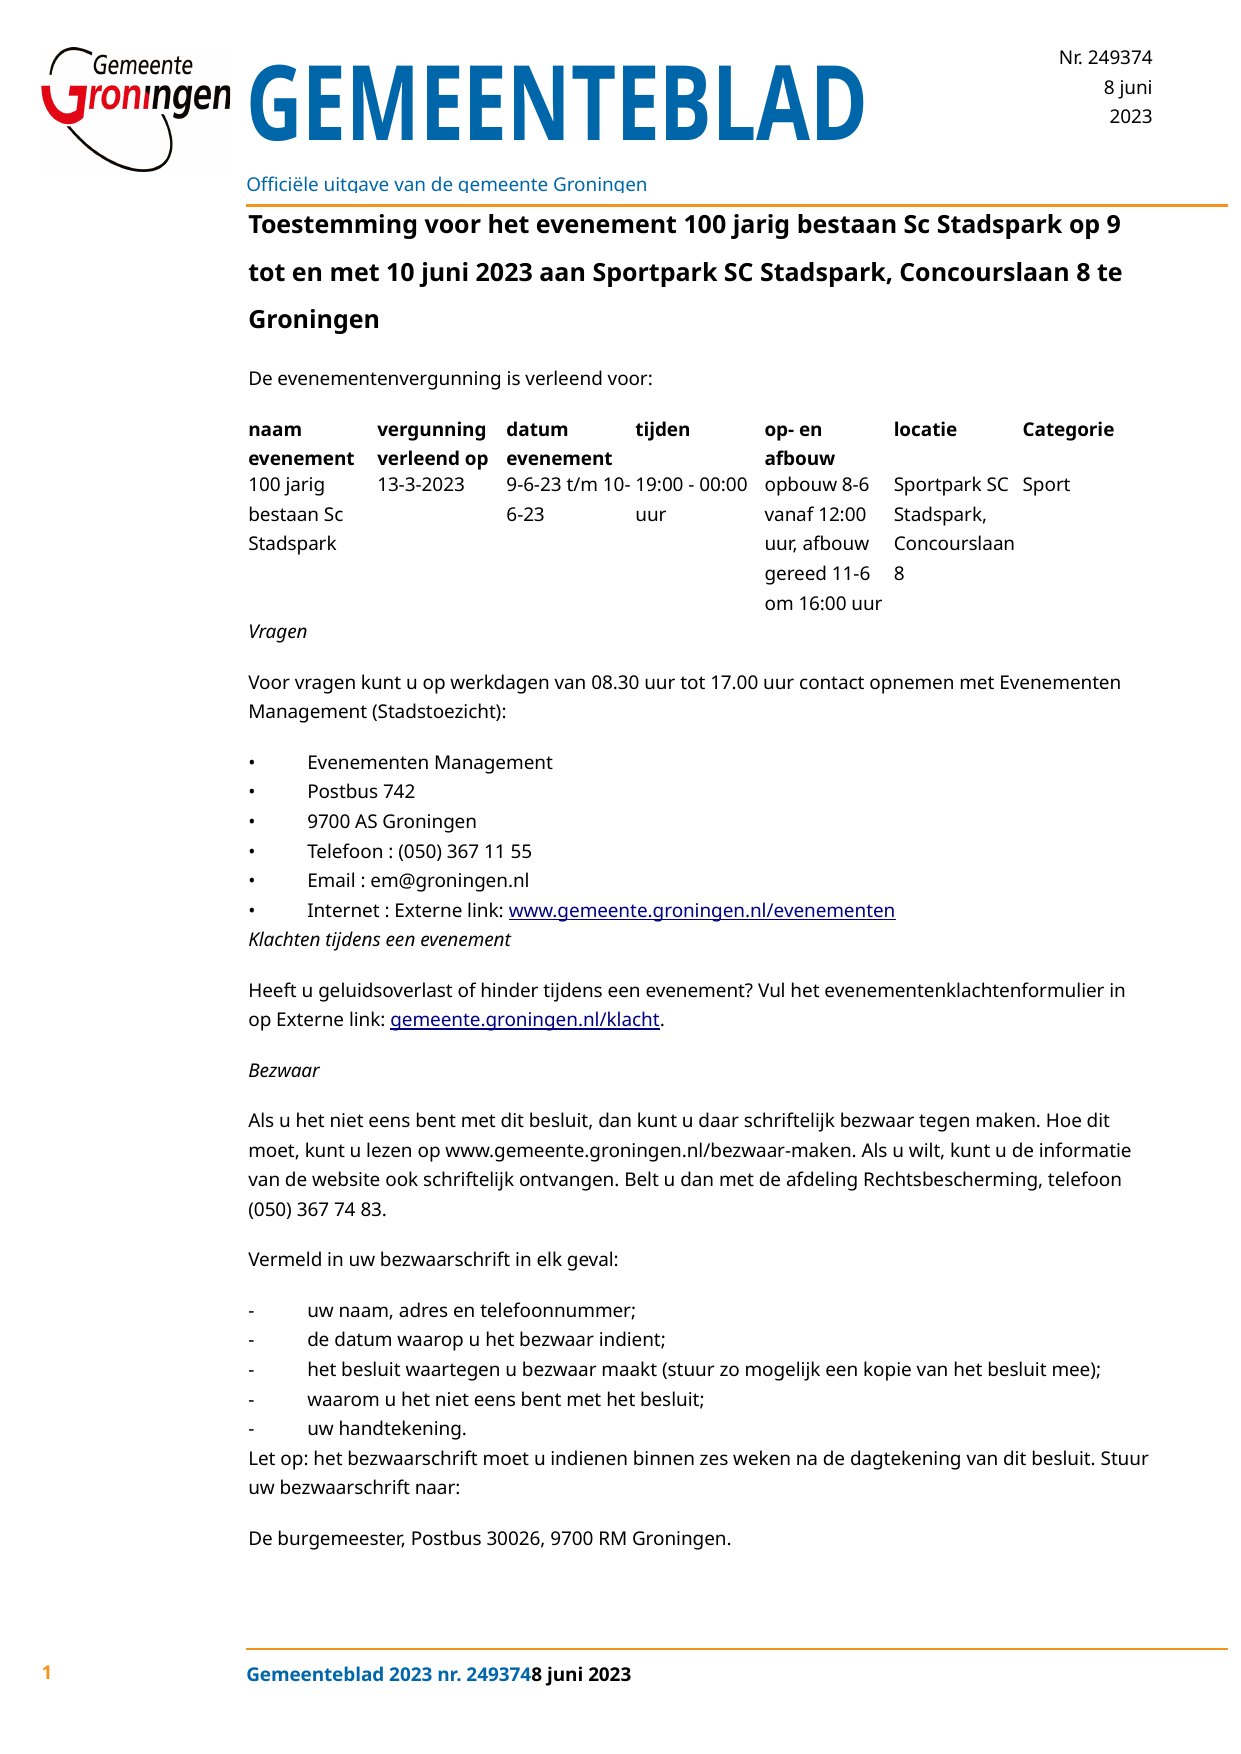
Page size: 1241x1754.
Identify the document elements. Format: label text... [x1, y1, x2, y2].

text Let op: het bezwaarschrift moet u indienen binnen zes weken na de dagtekening van dit besluit. Stuur uw bezwaarschrift naar: [248, 1445, 1152, 1500]
text Toestemming voor het evenement 100 jarig bestaan Sc Stadspark op 9 tot en met 10 juni 2023 aan Sportpark SC Stadspark, Concourslaan 8 te Groningen [248, 207, 1152, 336]
text Vermeld in uw bezwaarschrift in elk geval: [248, 1247, 1152, 1272]
text Bezwaar [248, 1057, 1152, 1083]
list het besluit waartegen u bezwaar maakt (stuur zo mogelijk een kopie van het besluit mee); [248, 1356, 1152, 1382]
list uw handtekening. [248, 1415, 1152, 1441]
list Postbus 742 [248, 779, 1152, 804]
table_header vergunning verleend op [377, 416, 506, 471]
table_cell opbouw 8-6 vanaf 12:00 uur, afbouw gereed 11-6 om 16:00 uur [764, 471, 893, 615]
picture [41, 47, 231, 172]
table_header op- en afbouw [764, 416, 893, 471]
list de datum waarop u het bezwaar indient; [248, 1327, 1152, 1352]
table_header datum evenement [506, 416, 635, 471]
list Email : em@groningen.nl [248, 867, 1152, 893]
text Heeft u geluidsoverlast of hinder tijdens een evenement? Vul het evenementenklachtenformulier in op Externe link: gemeente.groningen.nl/klacht. [248, 977, 1152, 1032]
text De evenementenvergunning is verleend voor: [248, 366, 1152, 391]
text Als u het niet eens bent met dit besluit, dan kunt u daar schriftelijk bezwaar tegen maken. Hoe dit moet, kunt u lezen op www.gemeente.groningen.nl/bezwaar-maken. Als u wilt, kunt u de informatie van de website ook schriftelijk ontvangen. Belt u dan met de afdeling Rechtsbescherming, telefoon (050) 367 74 83. [248, 1107, 1152, 1222]
table_header naam evenement [248, 416, 377, 471]
text De burgemeester, Postbus 30026, 9700 RM Groningen. [248, 1525, 1152, 1551]
table_cell 9-6-23 t/m 10-6-23 [506, 471, 635, 615]
table_header Categorie [1023, 416, 1152, 471]
text Klachten tijdens een evenement [248, 927, 1152, 952]
table_cell Sportpark SC Stadspark, Concourslaan 8 [894, 471, 1022, 615]
list Telefoon : (050) 367 11 55 [248, 838, 1152, 863]
text Voor vragen kunt u op werkdagen van 08.30 uur tot 17.00 uur contact opnemen met Evenementen Management (Stadstoezicht): [248, 669, 1152, 724]
table_header locatie [894, 416, 1022, 471]
list 9700 AS Groningen [248, 808, 1152, 834]
list Internet : Externe link: www.gemeente.groningen.nl/evenementen [248, 897, 1152, 923]
table_cell 13-3-2023 [377, 471, 506, 615]
list uw naam, adres en telefoonnummer; [248, 1297, 1152, 1323]
table_cell 19:00 - 00:00 uur [635, 471, 764, 615]
table_cell 100 jarig bestaan Sc Stadspark [248, 471, 377, 615]
text Vragen [248, 619, 1152, 644]
table_cell Sport [1023, 471, 1152, 615]
table_header tijden [635, 416, 764, 471]
list Evenementen Management [248, 749, 1152, 775]
list waarom u het niet eens bent met het besluit; [248, 1386, 1152, 1411]
